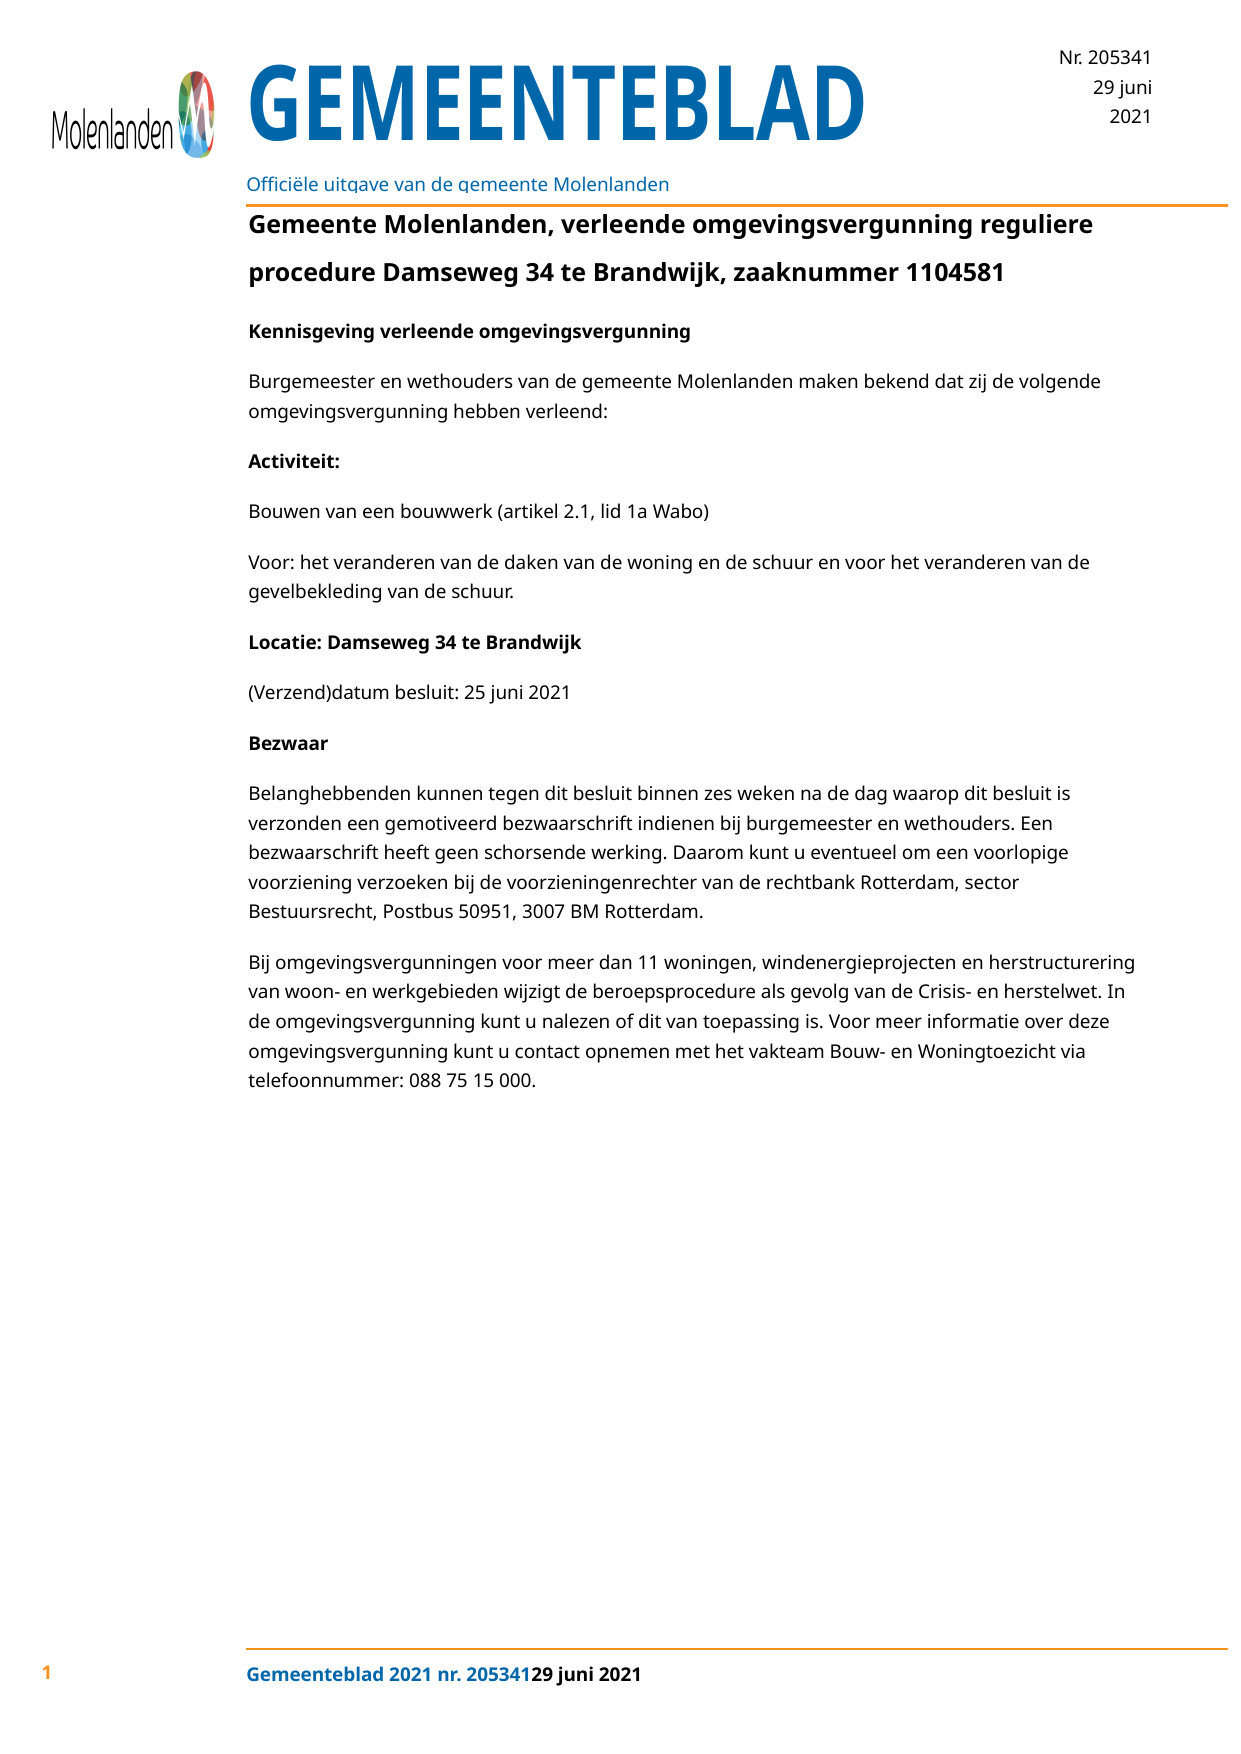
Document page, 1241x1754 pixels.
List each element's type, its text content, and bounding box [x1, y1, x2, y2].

text Locatie: Damseweg 34 te Brandwijk [248, 629, 1152, 655]
text Bezwaar [248, 730, 1152, 756]
picture [41, 47, 231, 172]
text Voor: het veranderen van de daken van de woning en de schuur en voor het veranderen van de gevelbekleding van de schuur. [248, 549, 1152, 604]
text Gemeente Molenlanden, verleende omgevingsvergunning reguliere procedure Damseweg 34 te Brandwijk, zaaknummer 1104581 [248, 207, 1152, 288]
text Kennisgeving verleende omgevingsvergunning [248, 318, 1152, 344]
text Activiteit: [248, 448, 1152, 474]
text Bij omgevingsvergunningen voor meer dan 11 woningen, windenergieprojecten en herstructurering van woon- en werkgebieden wijzigt de beroepsprocedure als gevolg van de Crisis- en herstelwet. In de omgevingsvergunning kunt u nalezen of dit van toepassing is. Voor meer informatie over deze omgevingsvergunning kunt u contact opnemen met het vakteam Bouw- en Woningtoezicht via telefoonnummer: 088 75 15 000. [248, 949, 1152, 1093]
text Belanghebbenden kunnen tegen dit besluit binnen zes weken na de dag waarop dit besluit is verzonden een gemotiveerd bezwaarschrift indienen bij burgemeester en wethouders. Een bezwaarschrift heeft geen schorsende werking. Daarom kunt u eventueel om een voorlopige voorziening verzoeken bij de voorzieningenrechter van de rechtbank Rotterdam, sector Bestuursrecht, Postbus 50951, 3007 BM Rotterdam. [248, 780, 1152, 924]
text Bouwen van een bouwwerk (artikel 2.1, lid 1a Wabo) [248, 499, 1152, 524]
text Burgemeester en wethouders van de gemeente Molenlanden maken bekend dat zij de volgende omgevingsvergunning hebben verleend: [248, 368, 1152, 424]
text (Verzend)datum besluit: 25 juni 2021 [248, 679, 1152, 705]
